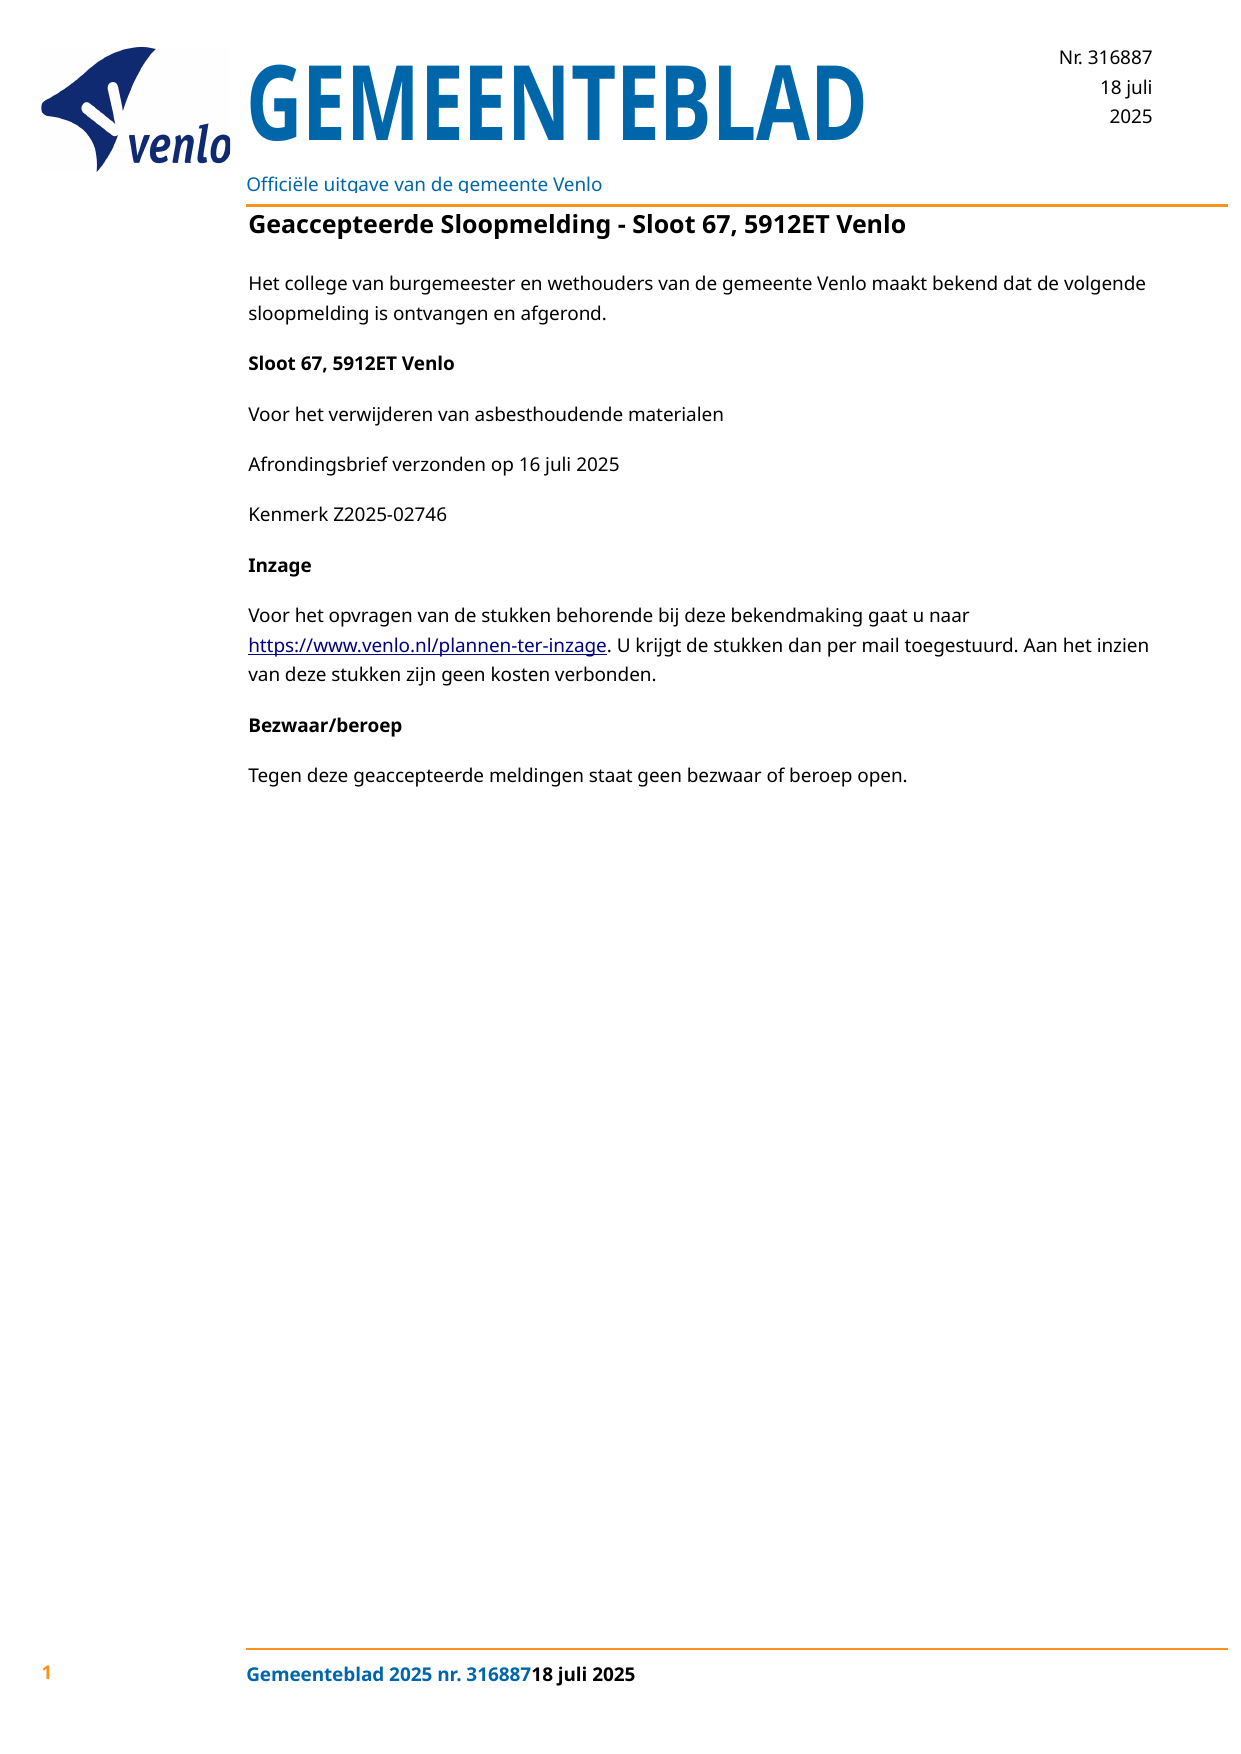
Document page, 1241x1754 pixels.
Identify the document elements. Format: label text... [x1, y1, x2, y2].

text Inzage [248, 552, 1152, 578]
text Voor het verwijderen van asbesthoudende materialen [248, 401, 1152, 426]
text Geaccepteerde Sloopmelding - Sloot 67, 5912ET Venlo [248, 207, 1152, 241]
text Kenmerk Z2025-02746 [248, 502, 1152, 527]
picture [41, 47, 231, 172]
text Bezwaar/beroep [248, 712, 1152, 738]
text Afrondingsbrief verzonden op 16 juli 2025 [248, 451, 1152, 477]
text Tegen deze geaccepteerde meldingen staat geen bezwaar of beroep open. [248, 762, 1152, 788]
text Voor het opvragen van de stukken behorende bij deze bekendmaking gaat u naar https://www.venlo.nl/plannen-ter-inzage. U krijgt de stukken dan per mail toegestuurd. Aan het inzien van deze stukken zijn geen kosten verbonden. [248, 602, 1152, 687]
text Het college van burgemeester en wethouders van de gemeente Venlo maakt bekend dat de volgende sloopmelding is ontvangen en afgerond. [248, 270, 1152, 326]
text Sloot 67, 5912ET Venlo [248, 350, 1152, 376]
